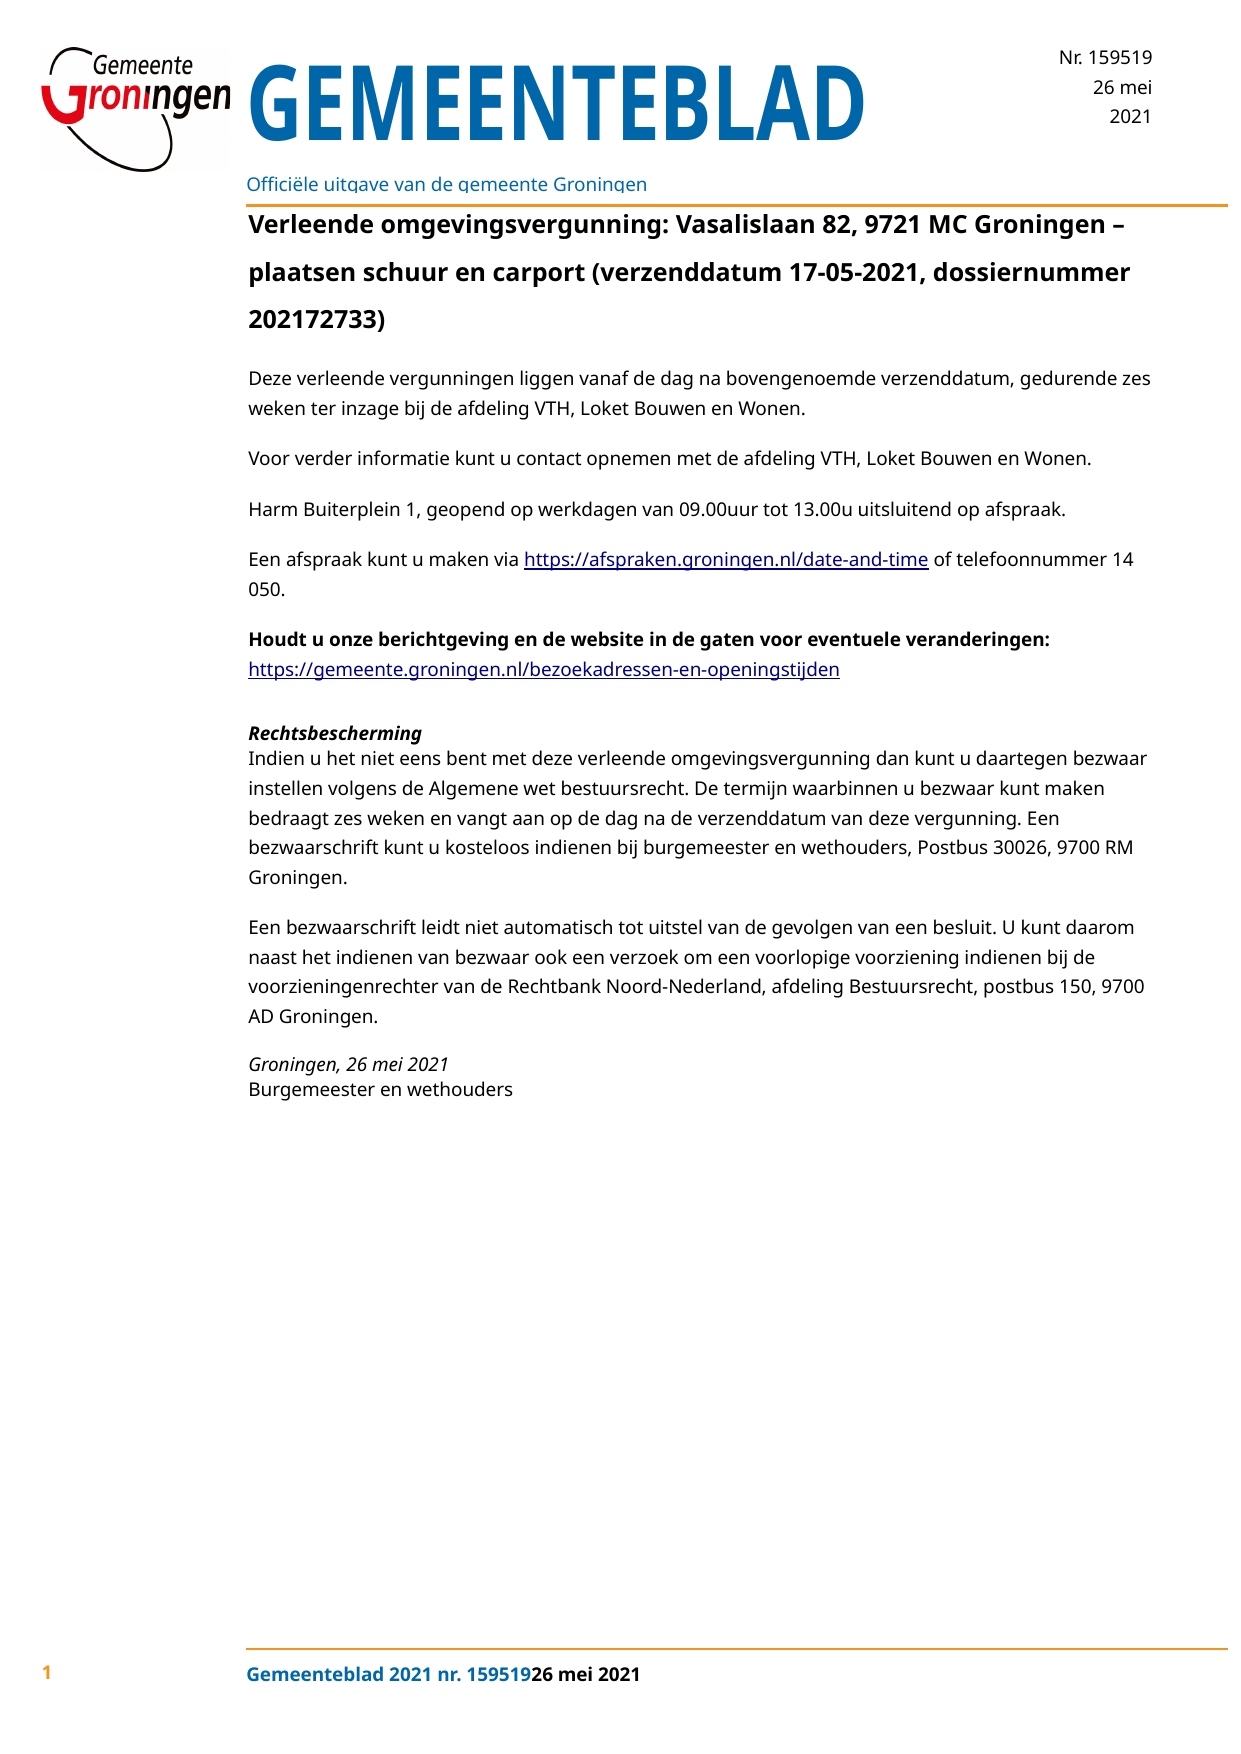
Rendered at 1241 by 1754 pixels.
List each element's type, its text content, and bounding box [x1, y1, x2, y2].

text Burgemeester en wethouders [248, 1077, 1152, 1102]
text Indien u het niet eens bent met deze verleende omgevingsvergunning dan kunt u daartegen bezwaar instellen volgens de Algemene wet bestuursrecht. De termijn waarbinnen u bezwaar kunt maken bedraagt zes weken en vangt aan op de dag na de verzenddatum van deze vergunning. Een bezwaarschrift kunt u kosteloos indienen bij burgemeester en wethouders, Postbus 30026, 9700 RM Groningen. [248, 746, 1152, 890]
text Een afspraak kunt u maken via https://afspraken.groningen.nl/date-and-time of telefoonnummer 14 050. [248, 546, 1152, 602]
text Houdt u onze berichtgeving en de website in de gaten voor eventuele veranderingen: https://gemeente.groningen.nl/bezoekadressen-en-openingstijden [248, 626, 1152, 682]
text Verleende omgevingsvergunning: Vasalislaan 82, 9721 MC Groningen – plaatsen schuur en carport (verzenddatum 17-05-2021, dossiernummer 202172733) [248, 207, 1152, 336]
text Harm Buiterplein 1, geopend op werkdagen van 09.00uur tot 13.00u uitsluitend op afspraak. [248, 496, 1152, 522]
text Voor verder informatie kunt u contact opnemen met de afdeling VTH, Loket Bouwen en Wonen. [248, 446, 1152, 471]
text Groningen, 26 mei 2021 [248, 1051, 1152, 1077]
text Deze verleende vergunningen liggen vanaf de dag na bovengenoemde verzenddatum, gedurende zes weken ter inzage bij de afdeling VTH, Loket Bouwen en Wonen. [248, 366, 1152, 421]
picture [41, 47, 231, 172]
text Rechtsbescherming [248, 720, 1152, 746]
text Een bezwaarschrift leidt niet automatisch tot uitstel van de gevolgen van een besluit. U kunt daarom naast het indienen van bezwaar ook een verzoek om een voorlopige voorziening indienen bij de voorzieningenrechter van de Rechtbank Noord-Nederland, afdeling Bestuursrecht, postbus 150, 9700 AD Groningen. [248, 914, 1152, 1029]
